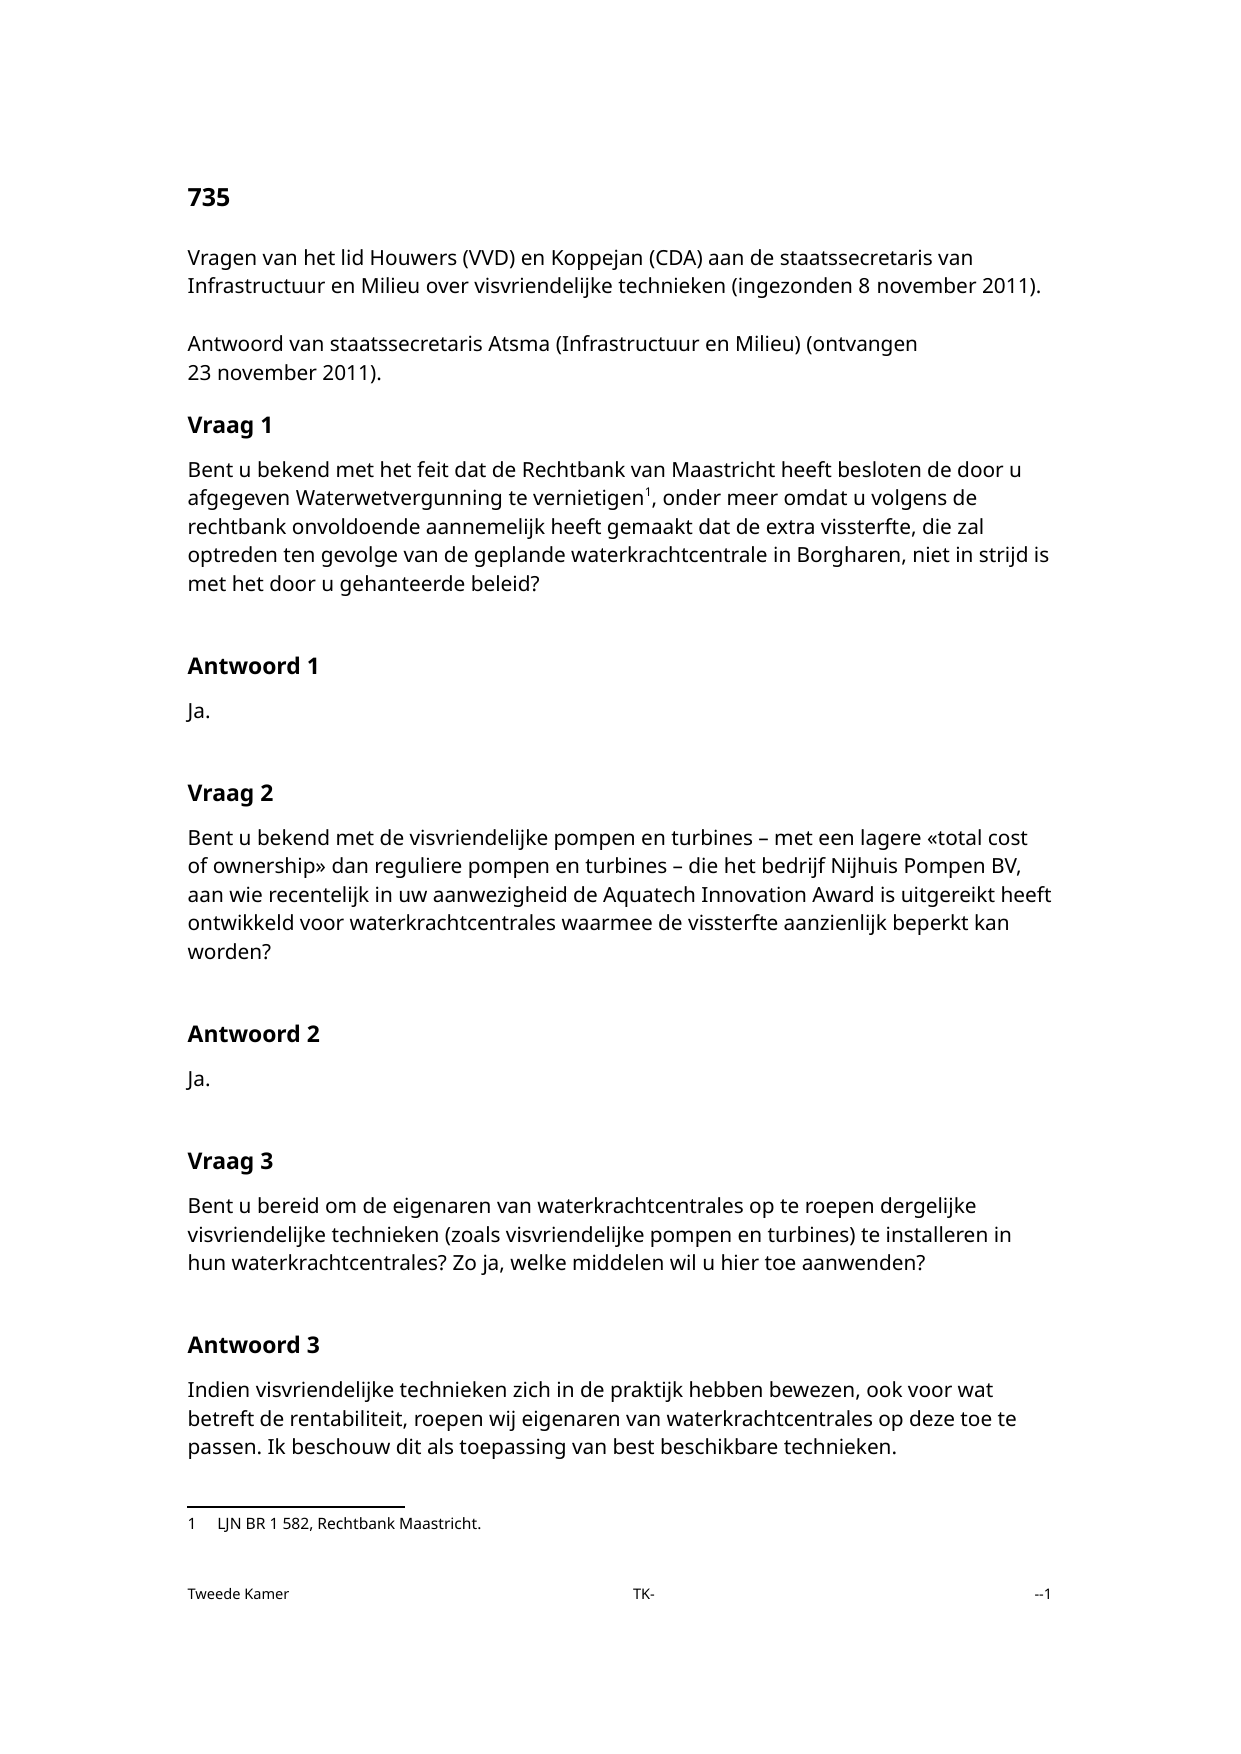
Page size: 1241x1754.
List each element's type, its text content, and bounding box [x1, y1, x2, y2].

text Ja. [187, 696, 1053, 724]
subtitle Antwoord 1 [187, 650, 1053, 681]
text Antwoord van staatssecretaris Atsma (Infrastructuur en Milieu) (ontvangen 23 november 2011). [187, 329, 1053, 386]
text Bent u bekend met de visvriendelijke pompen en turbines – met een lagere «total cost of ownership» dan reguliere pompen en turbines – die het bedrijf Nijhuis Pompen BV, aan wie recentelijk in uw aanwezigheid de Aquatech Innovation Award is uitgereikt heeft ontwikkeld voor waterkrachtcentrales waarmee de vissterfte aanzienlijk beperkt kan worden? [187, 823, 1053, 965]
text Bent u bekend met het feit dat de Rechtbank van Maastricht heeft besloten de door u afgegeven Waterwetvergunning te vernietigen, onder meer omdat u volgens de rechtbank onvoldoende aannemelijk heeft gemaakt dat de extra vissterfte, die zal optreden ten gevolge van de geplande waterkrachtcentrale in Borgharen, niet in strijd is met het door u gehanteerde beleid? [187, 455, 1053, 597]
text LJN BR 1 582, Rechtbank Maastricht. [187, 1506, 1053, 1534]
text Ja. [187, 1064, 1053, 1092]
subtitle Vraag 2 [187, 777, 1053, 808]
subtitle Vraag 3 [187, 1145, 1053, 1176]
subtitle Antwoord 2 [187, 1018, 1053, 1049]
text 735 [187, 179, 1053, 213]
subtitle Antwoord 3 [187, 1329, 1053, 1360]
subtitle Vraag 1 [187, 409, 1053, 440]
text Indien visvriendelijke technieken zich in de praktijk hebben bewezen, ook voor wat betreft de rentabiliteit, roepen wij eigenaren van waterkrachtcentrales op deze toe te passen. Ik beschouw dit als toepassing van best beschikbare technieken. [187, 1375, 1053, 1461]
text Vragen van het lid Houwers (VVD) en Koppejan (CDA) aan de staatssecretaris van Infrastructuur en Milieu over visvriendelijke technieken (ingezonden 8 november 2011). [187, 243, 1053, 300]
text Bent u bereid om de eigenaren van waterkrachtcentrales op te roepen dergelijke visvriendelijke technieken (zoals visvriendelijke pompen en turbines) te installeren in hun waterkrachtcentrales? Zo ja, welke middelen wil u hier toe aanwenden? [187, 1191, 1053, 1277]
